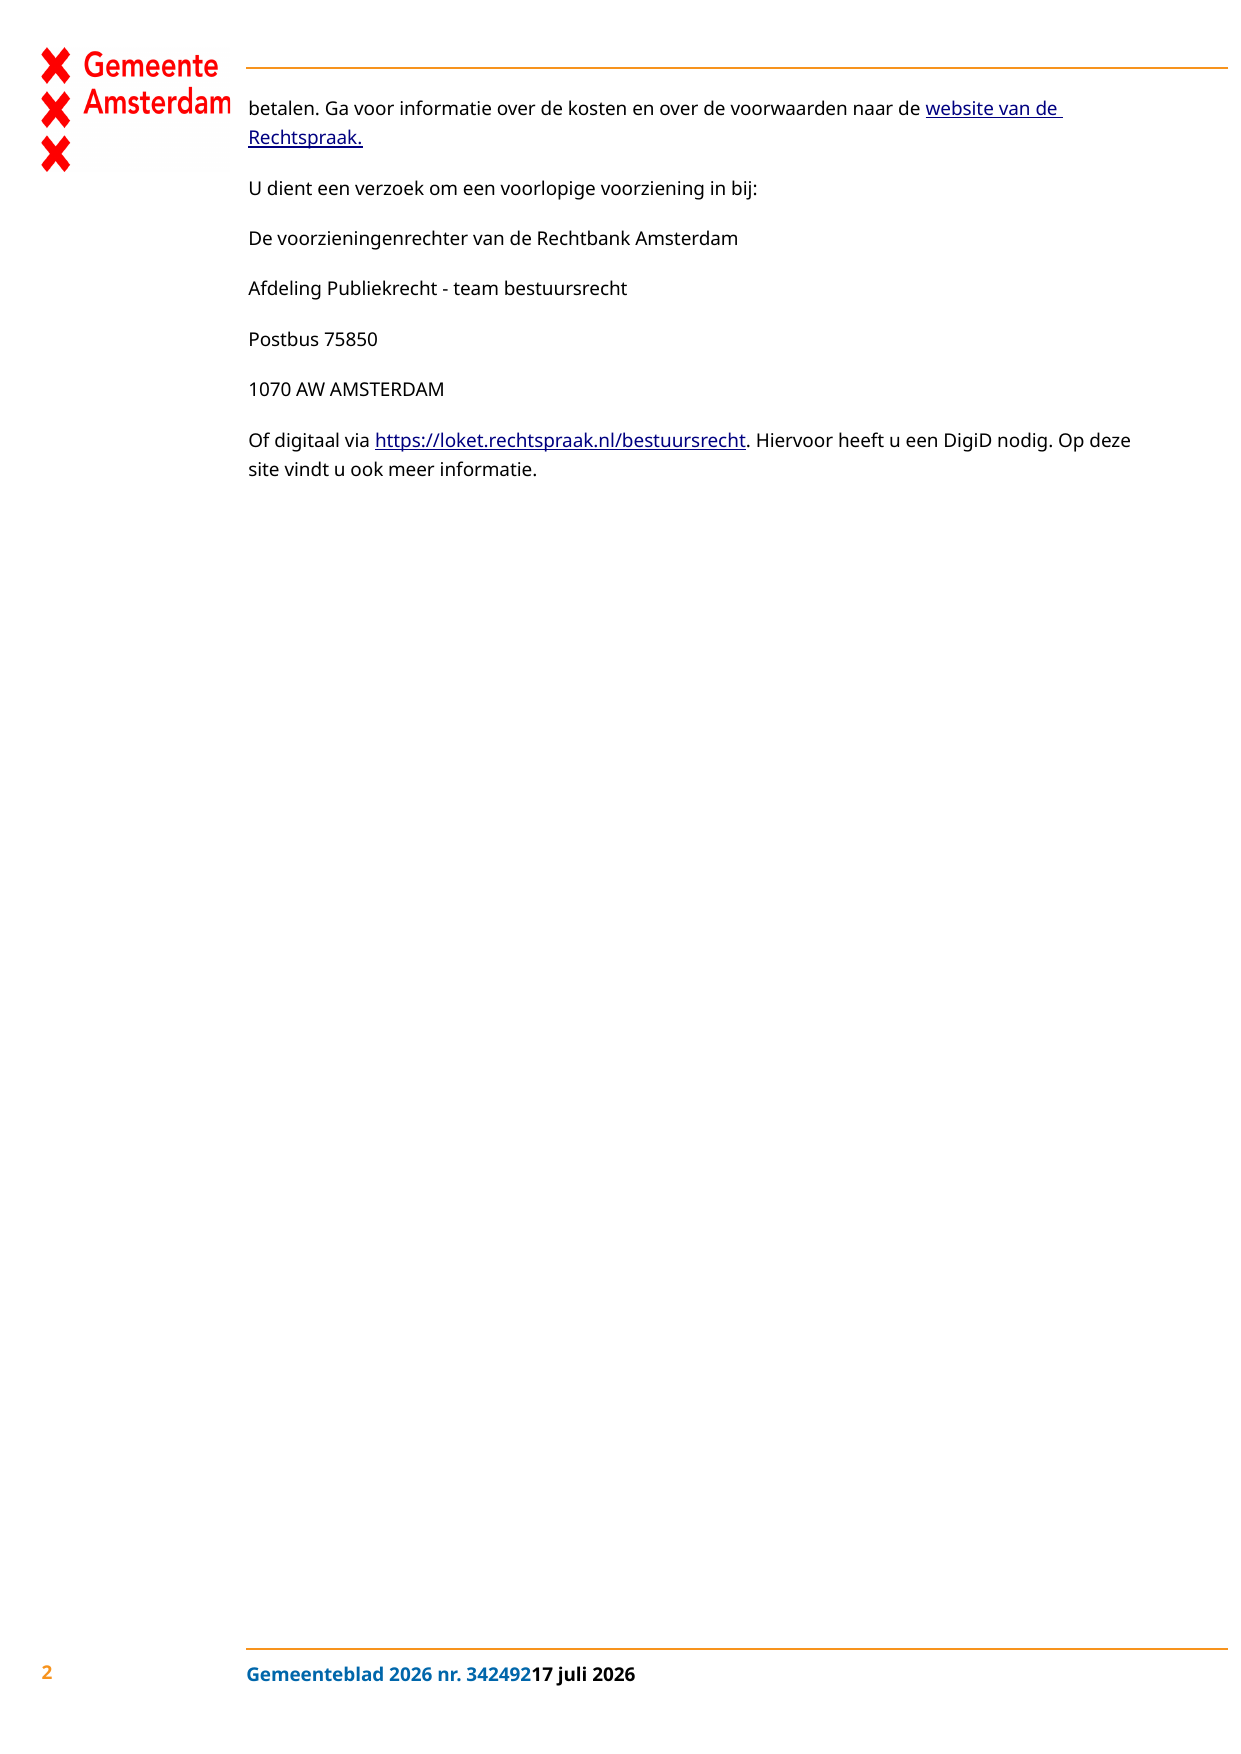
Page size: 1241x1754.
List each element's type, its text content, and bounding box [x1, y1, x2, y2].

text De voorzieningenrechter van de Rechtbank Amsterdam [248, 225, 1152, 251]
text U dient een verzoek om een voorlopige voorziening in bij: [248, 175, 1152, 201]
text betalen. Ga voor informatie over de kosten en over de voorwaarden naar de website van de Rechtspraak. [248, 95, 1152, 150]
text 1070 AW AMSTERDAM [248, 376, 1152, 402]
text Of digitaal via https://loket.rechtspraak.nl/bestuursrecht. Hiervoor heeft u een DigiD nodig. Op deze site vindt u ook meer informatie. [248, 427, 1152, 482]
text Postbus 75850 [248, 326, 1152, 352]
text Afdeling Publiekrecht - team bestuursrecht [248, 276, 1152, 301]
picture [41, 47, 231, 172]
